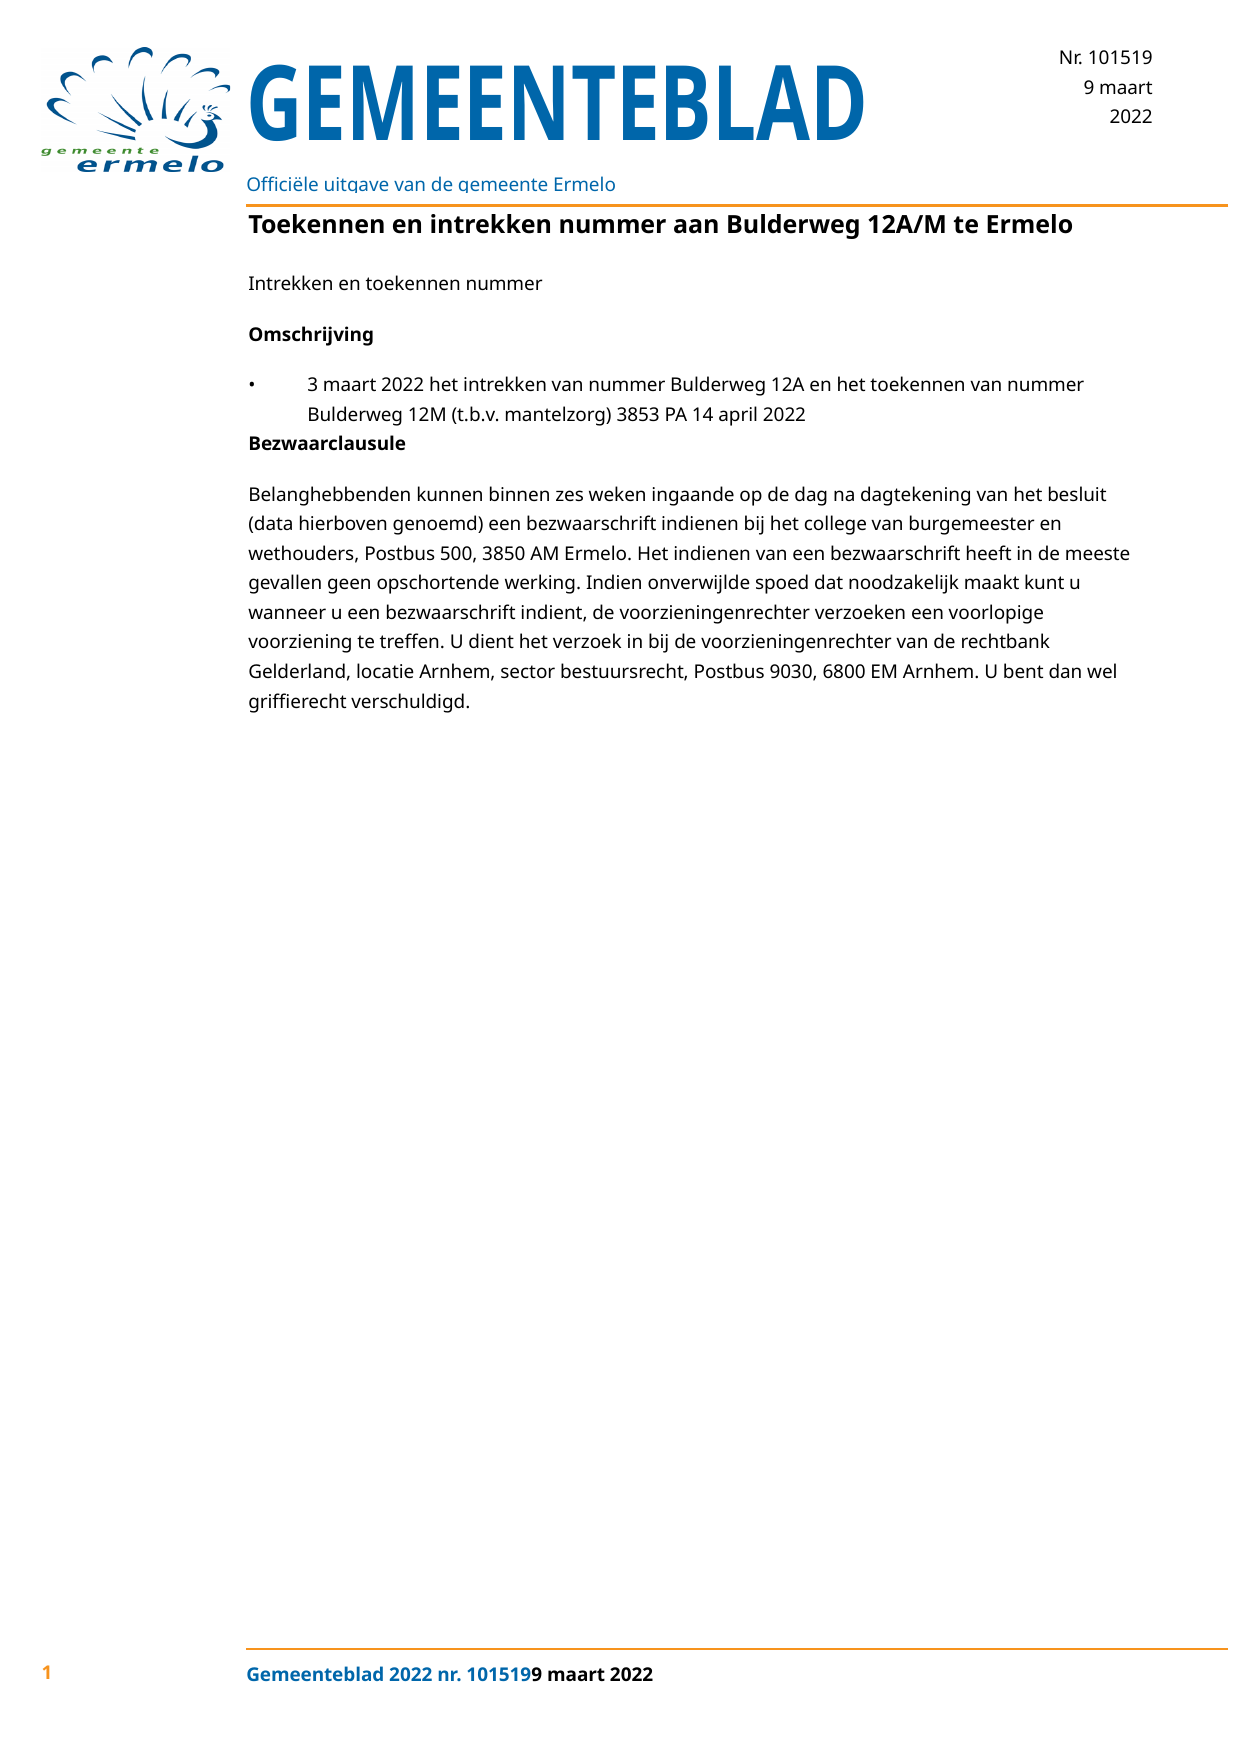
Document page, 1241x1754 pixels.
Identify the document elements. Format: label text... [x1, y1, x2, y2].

text Omschrijving [248, 321, 1152, 346]
text Bezwaarclausule [248, 430, 1152, 456]
picture [41, 47, 231, 172]
list 3 maart 2022 het intrekken van nummer Bulderweg 12A en het toekennen van nummer Bulderweg 12M (t.b.v. mantelzorg) 3853 PA 14 april 2022 [248, 371, 1152, 426]
text Intrekken en toekennen nummer [248, 270, 1152, 296]
text Belanghebbenden kunnen binnen zes weken ingaande op de dag na dagtekening van het besluit (data hierboven genoemd) een bezwaarschrift indienen bij het college van burgemeester en wethouders, Postbus 500, 3850 AM Ermelo. Het indienen van een bezwaarschrift heeft in de meeste gevallen geen opschortende werking. Indien onverwijlde spoed dat noodzakelijk maakt kunt u wanneer u een bezwaarschrift indient, de voorzieningenrechter verzoeken een voorlopige voorziening te treffen. U dient het verzoek in bij de voorzieningenrechter van de rechtbank Gelderland, locatie Arnhem, sector bestuursrecht, Postbus 9030, 6800 EM Arnhem. U bent dan wel griffierecht verschuldigd. [248, 481, 1152, 713]
text Toekennen en intrekken nummer aan Bulderweg 12A/M te Ermelo [248, 207, 1152, 241]
